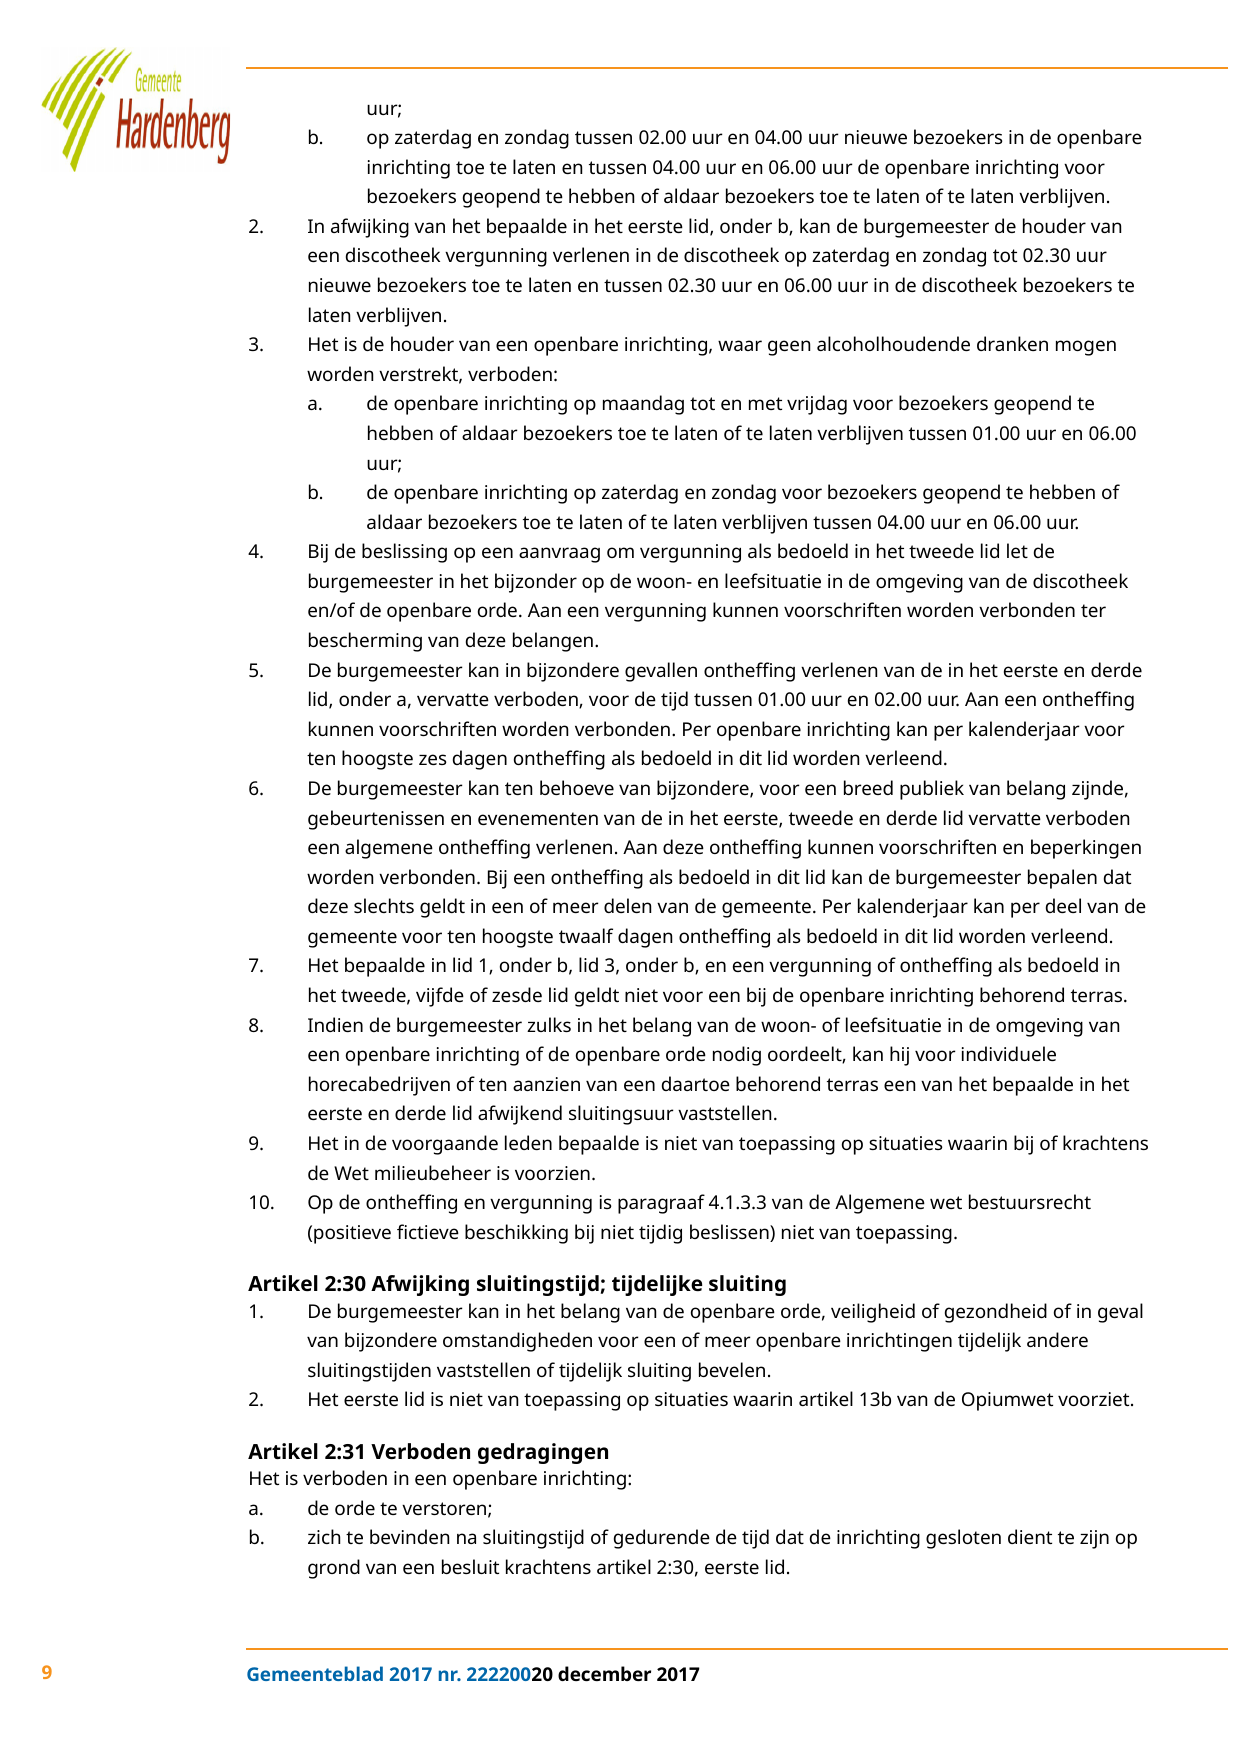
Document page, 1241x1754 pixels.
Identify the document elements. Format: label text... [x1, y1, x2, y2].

list Het eerste lid is niet van toepassing op situaties waarin artikel 13b van de Opiumwet voorziet. [248, 1387, 1152, 1412]
list uur; [307, 95, 1152, 121]
list de openbare inrichting op zaterdag en zondag voor bezoekers geopend te hebben of aldaar bezoekers toe te laten of te laten verblijven tussen 04.00 uur en 06.00 uur. [307, 479, 1152, 535]
list de openbare inrichting op maandag tot en met vrijdag voor bezoekers geopend te hebben of aldaar bezoekers toe te laten of te laten verblijven tussen 01.00 uur en 06.00 uur; [307, 391, 1152, 476]
list Op de ontheffing en vergunning is paragraaf 4.1.3.3 van de Algemene wet bestuursrecht (positieve fictieve beschikking bij niet tijdig beslissen) niet van toepassing. [248, 1189, 1152, 1245]
list Het bepaalde in lid 1, onder b, lid 3, onder b, en een vergunning of ontheffing als bedoeld in het tweede, vijfde of zesde lid geldt niet voor een bij de openbare inrichting behorend terras. [248, 953, 1152, 1008]
list De burgemeester kan ten behoeve van bijzondere, voor een breed publiek van belang zijnde, gebeurtenissen en evenementen van de in het eerste, tweede en derde lid vervatte verboden een algemene ontheffing verlenen. Aan deze ontheffing kunnen voorschriften en beperkingen worden verbonden. Bij een ontheffing als bedoeld in dit lid kan de burgemeester bepalen dat deze slechts geldt in een of meer delen van de gemeente. Per kalenderjaar kan per deel van de gemeente voor ten hoogste twaalf dagen ontheffing als bedoeld in dit lid worden verleend. [248, 775, 1152, 949]
list zich te bevinden na sluitingstijd of gedurende de tijd dat de inrichting gesloten dient te zijn op grond van een besluit krachtens artikel 2:30, eerste lid. [248, 1524, 1152, 1580]
picture [41, 47, 231, 172]
list Bij de beslissing op een aanvraag om vergunning als bedoeld in het tweede lid let de burgemeester in het bijzonder op de woon- en leefsituatie in de omgeving van de discotheek en/of de openbare orde. Aan een vergunning kunnen voorschriften worden verbonden ter bescherming van deze belangen. [248, 538, 1152, 653]
list Het is de houder van een openbare inrichting, waar geen alcoholhoudende dranken mogen worden verstrekt, verboden: [248, 331, 1152, 387]
text Het is verboden in een openbare inrichting: [248, 1465, 1152, 1491]
text Artikel 2:30 Afwijking sluitingstijd; tijdelijke sluiting [248, 1269, 1152, 1298]
list Indien de burgemeester zulks in het belang van de woon- of leefsituatie in de omgeving van een openbare inrichting of de openbare orde nodig oordeelt, kan hij voor individuele horecabedrijven of ten aanzien van een daartoe behorend terras een van het bepaalde in het eerste en derde lid afwijkend sluitingsuur vaststellen. [248, 1012, 1152, 1126]
list De burgemeester kan in het belang van de openbare orde, veiligheid of gezondheid of in geval van bijzondere omstandigheden voor een of meer openbare inrichtingen tijdelijk andere sluitingstijden vaststellen of tijdelijk sluiting bevelen. [248, 1298, 1152, 1383]
text Artikel 2:31 Verboden gedragingen [248, 1437, 1152, 1465]
list In afwijking van het bepaalde in het eerste lid, onder b, kan de burgemeester de houder van een discotheek vergunning verlenen in de discotheek op zaterdag en zondag tot 02.30 uur nieuwe bezoekers toe te laten en tussen 02.30 uur en 06.00 uur in de discotheek bezoekers te laten verblijven. [248, 213, 1152, 328]
list De burgemeester kan in bijzondere gevallen ontheffing verlenen van de in het eerste en derde lid, onder a, vervatte verboden, voor de tijd tussen 01.00 uur en 02.00 uur. Aan een ontheffing kunnen voorschriften worden verbonden. Per openbare inrichting kan per kalenderjaar voor ten hoogste zes dagen ontheffing als bedoeld in dit lid worden verleend. [248, 657, 1152, 771]
list de orde te verstoren; [248, 1495, 1152, 1521]
list op zaterdag en zondag tussen 02.00 uur en 04.00 uur nieuwe bezoekers in de openbare inrichting toe te laten en tussen 04.00 uur en 06.00 uur de openbare inrichting voor bezoekers geopend te hebben of aldaar bezoekers toe te laten of te laten verblijven. [307, 124, 1152, 209]
list Het in de voorgaande leden bepaalde is niet van toepassing op situaties waarin bij of krachtens de Wet milieubeheer is voorzien. [248, 1130, 1152, 1186]
